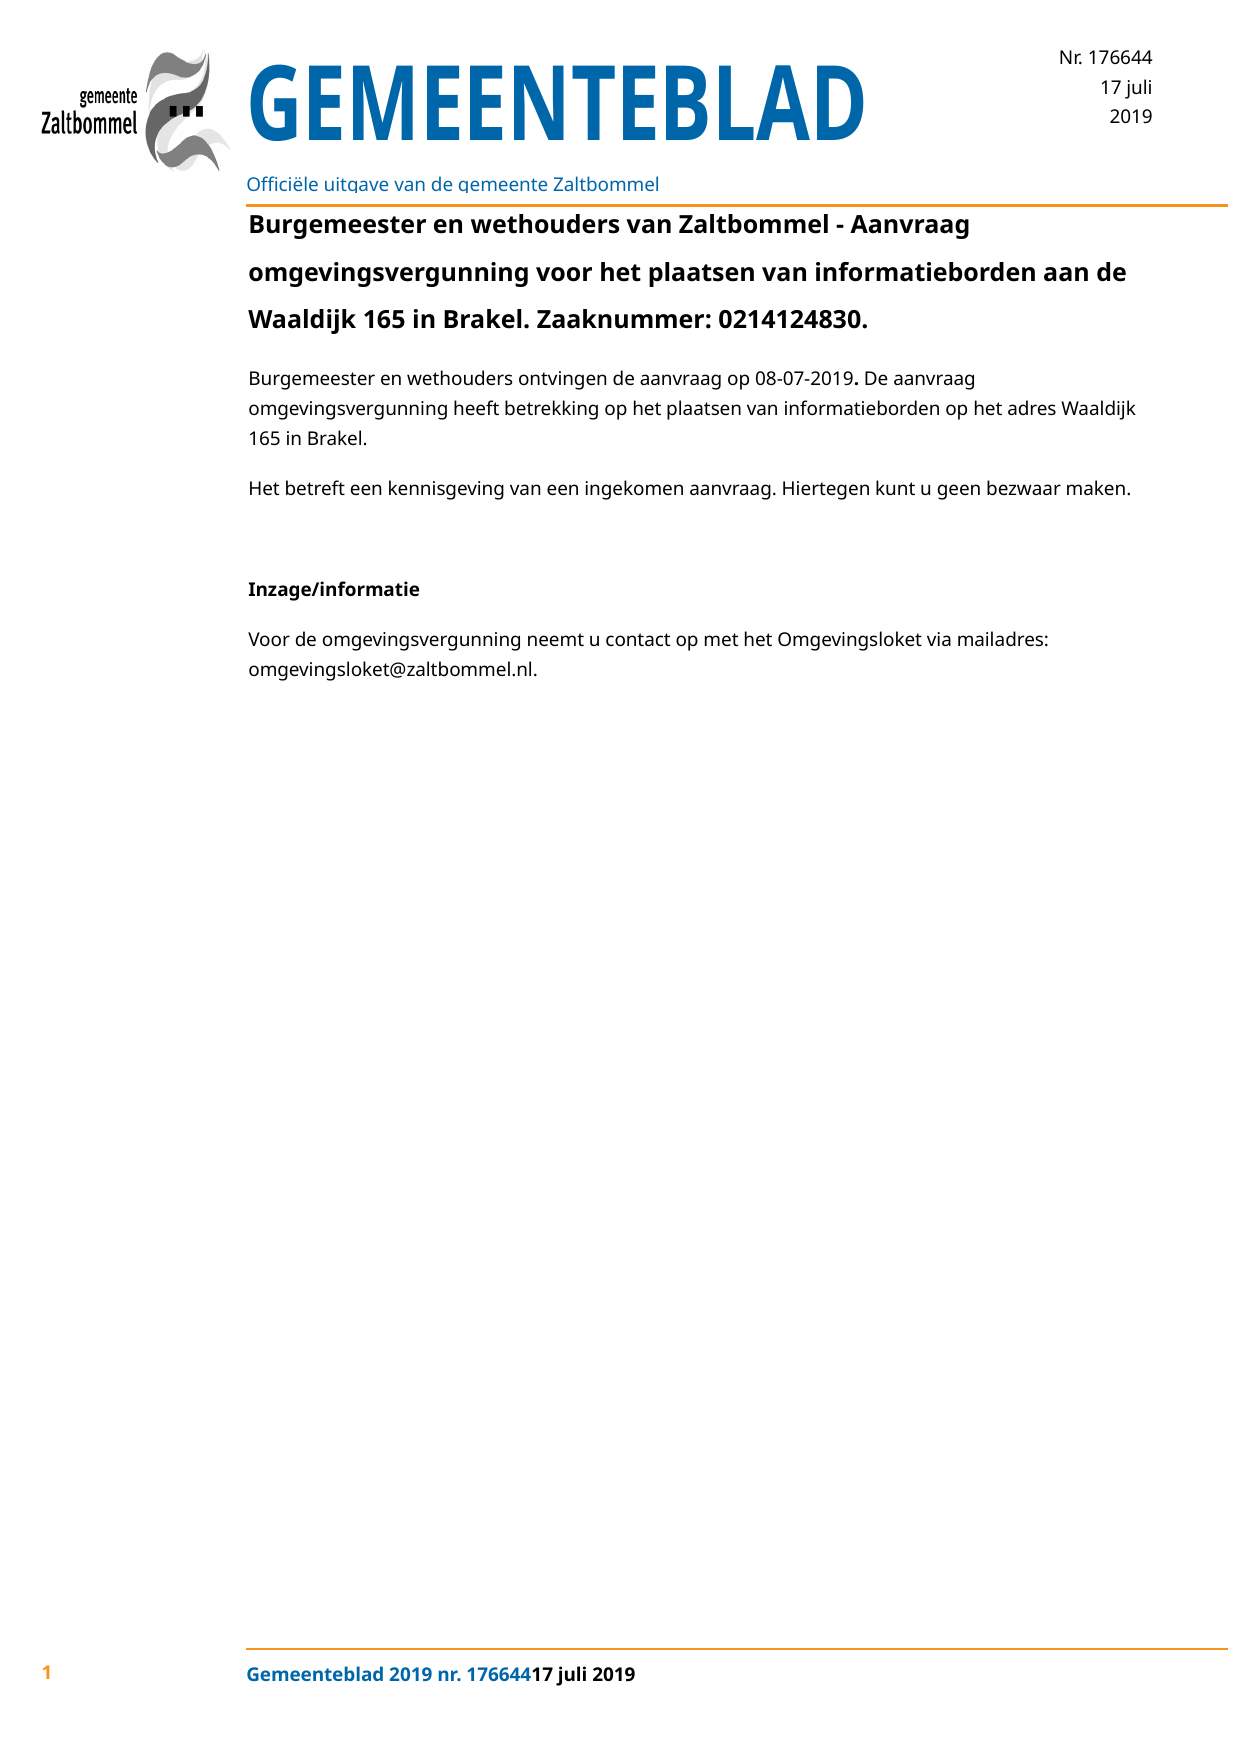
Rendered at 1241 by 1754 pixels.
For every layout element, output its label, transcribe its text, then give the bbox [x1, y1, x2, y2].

text Burgemeester en wethouders van Zaltbommel - Aanvraag omgevingsvergunning voor het plaatsen van informatieborden aan de Waaldijk 165 in Brakel. Zaaknummer: 0214124830. [248, 207, 1152, 336]
text Burgemeester en wethouders ontvingen de aanvraag op 08-07-2019. De aanvraag omgevingsvergunning heeft betrekking op het plaatsen van informatieborden op het adres Waaldijk 165 in Brakel. [248, 366, 1152, 450]
text Het betreft een kennisgeving van een ingekomen aanvraag. Hiertegen kunt u geen bezwaar maken. [248, 475, 1152, 501]
text Inzage/informatie [248, 576, 1152, 602]
picture [41, 47, 231, 172]
text Voor de omgevingsvergunning neemt u contact op met het Omgevingsloket via mailadres: omgevingsloket@zaltbommel.nl. [248, 626, 1152, 682]
